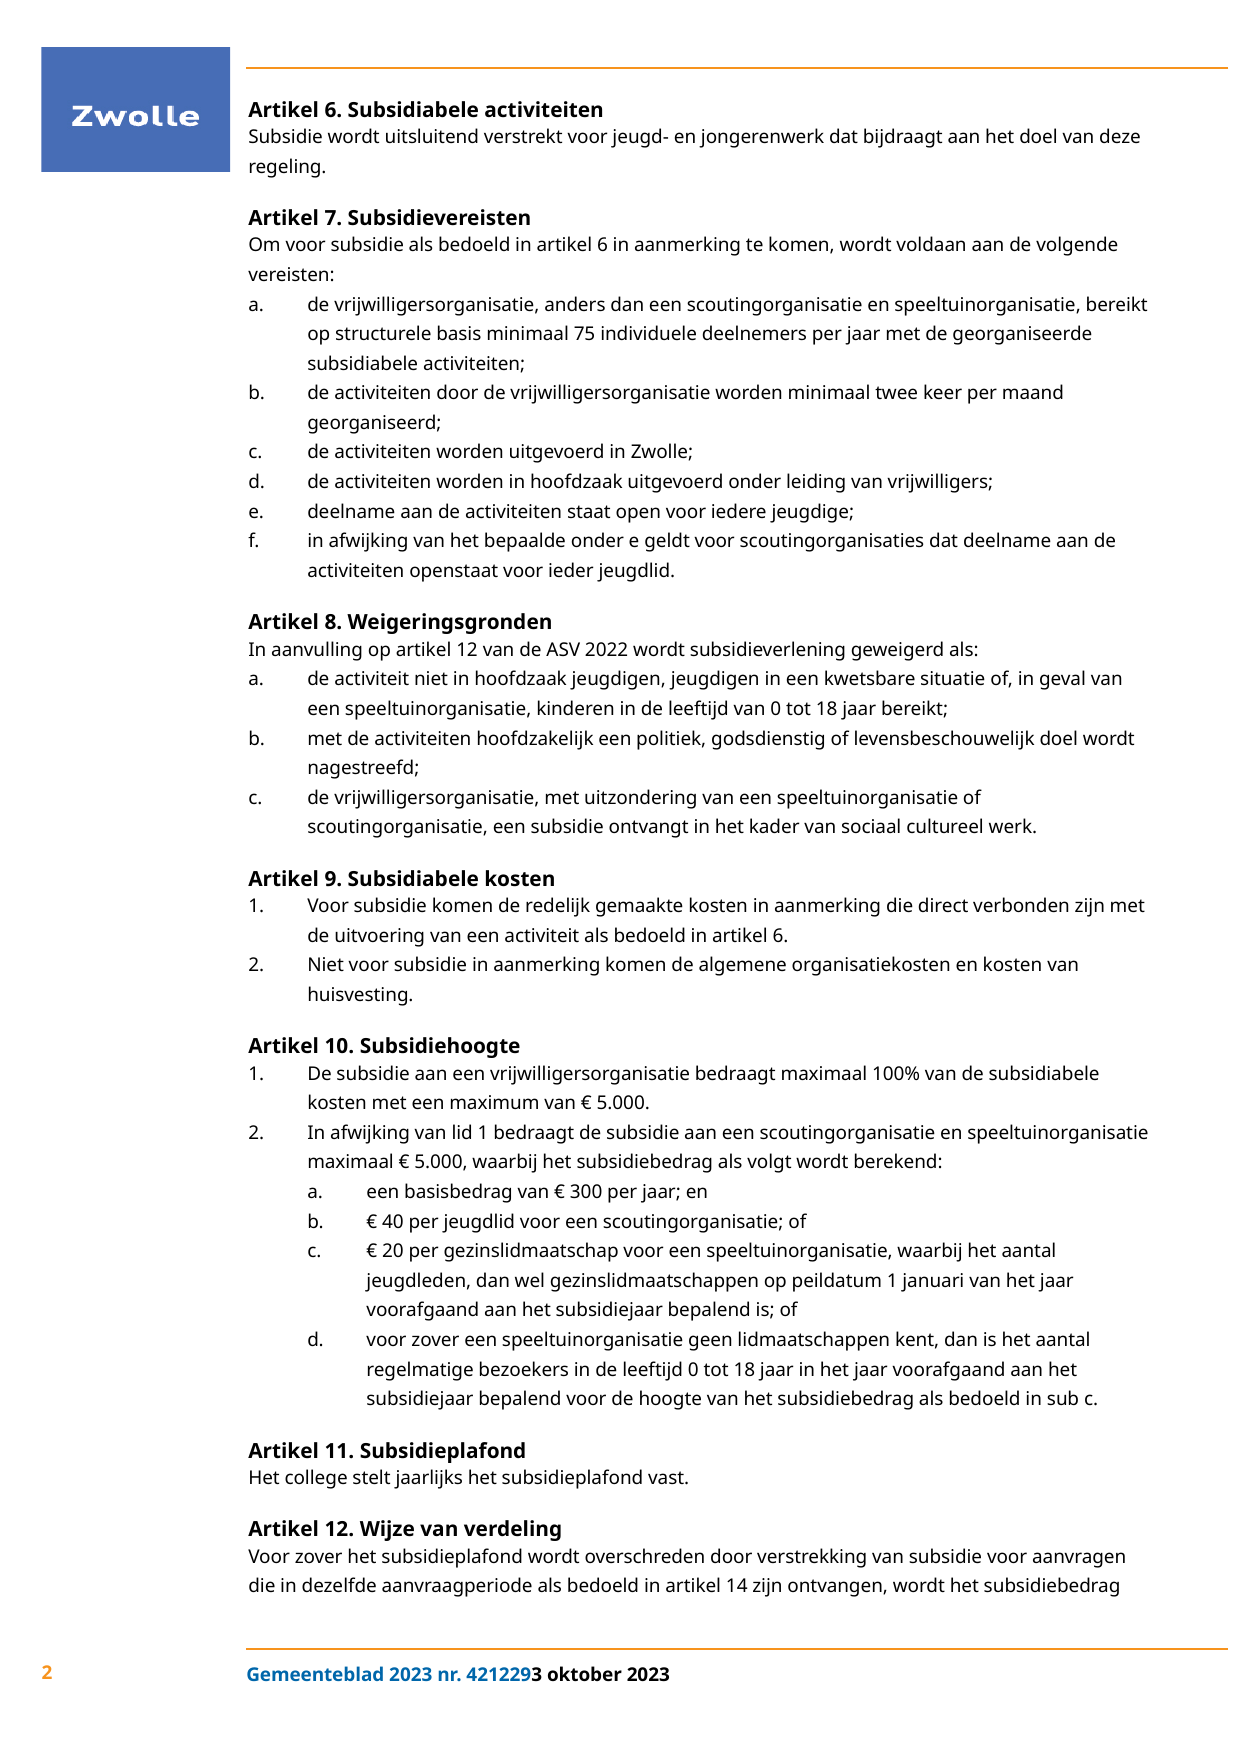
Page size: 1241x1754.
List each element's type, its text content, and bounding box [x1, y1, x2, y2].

text Artikel 9. Subsidiabele kosten [248, 864, 1152, 892]
text Artikel 8. Weigeringsgronden [248, 607, 1152, 636]
list deelname aan de activiteiten staat open voor iedere jeugdige; [248, 498, 1152, 524]
list de activiteiten worden in hoofdzaak uitgevoerd onder leiding van vrijwilligers; [248, 468, 1152, 494]
text Artikel 6. Subsidiabele activiteiten [248, 95, 1152, 123]
text Voor zover het subsidieplafond wordt overschreden door verstrekking van subsidie voor aanvragen die in dezelfde aanvraagperiode als bedoeld in artikel 14 zijn ontvangen, wordt het subsidiebedrag [248, 1543, 1152, 1598]
list in afwijking van het bepaalde onder e geldt voor scoutingorganisaties dat deelname aan de activiteiten openstaat voor ieder jeugdlid. [248, 527, 1152, 583]
text Artikel 7. Subsidievereisten [248, 203, 1152, 232]
picture [41, 47, 231, 172]
list de activiteiten door de vrijwilligersorganisatie worden minimaal twee keer per maand georganiseerd; [248, 379, 1152, 435]
list De subsidie aan een vrijwilligersorganisatie bedraagt maximaal 100% van de subsidiabele kosten met een maximum van € 5.000. [248, 1060, 1152, 1115]
list de activiteiten worden uitgevoerd in Zwolle; [248, 439, 1152, 464]
list € 20 per gezinslidmaatschap voor een speeltuinorganisatie, waarbij het aantal jeugdleden, dan wel gezinslidmaatschappen op peildatum 1 januari van het jaar voorafgaand aan het subsidiejaar bepalend is; of [307, 1237, 1152, 1322]
list € 40 per jeugdlid voor een scoutingorganisatie; of [307, 1208, 1152, 1233]
text Artikel 11. Subsidieplafond [248, 1436, 1152, 1464]
list Voor subsidie komen de redelijk gemaakte kosten in aanmerking die direct verbonden zijn met de uitvoering van een activiteit als bedoeld in artikel 6. [248, 892, 1152, 948]
text Artikel 12. Wijze van verdeling [248, 1514, 1152, 1543]
text Om voor subsidie als bedoeld in artikel 6 in aanmerking te komen, wordt voldaan aan de volgende vereisten: [248, 232, 1152, 287]
list In afwijking van lid 1 bedraagt de subsidie aan een scoutingorganisatie en speeltuinorganisatie maximaal € 5.000, waarbij het subsidiebedrag als volgt wordt berekend: [248, 1119, 1152, 1174]
text Het college stelt jaarlijks het subsidieplafond vast. [248, 1464, 1152, 1490]
list de activiteit niet in hoofdzaak jeugdigen, jeugdigen in een kwetsbare situatie of, in geval van een speeltuinorganisatie, kinderen in de leeftijd van 0 tot 18 jaar bereikt; [248, 666, 1152, 721]
list Niet voor subsidie in aanmerking komen de algemene organisatiekosten en kosten van huisvesting. [248, 951, 1152, 1007]
list een basisbedrag van € 300 per jaar; en [307, 1178, 1152, 1204]
text Artikel 10. Subsidiehoogte [248, 1031, 1152, 1060]
list voor zover een speeltuinorganisatie geen lidmaatschappen kent, dan is het aantal regelmatige bezoekers in de leeftijd 0 tot 18 jaar in het jaar voorafgaand aan het subsidiejaar bepalend voor de hoogte van het subsidiebedrag als bedoeld in sub c. [307, 1326, 1152, 1411]
text In aanvulling op artikel 12 van de ASV 2022 wordt subsidieverlening geweigerd als: [248, 636, 1152, 662]
text Subsidie wordt uitsluitend verstrekt voor jeugd- en jongerenwerk dat bijdraagt aan het doel van deze regeling. [248, 123, 1152, 178]
list de vrijwilligersorganisatie, met uitzondering van een speeltuinorganisatie of scoutingorganisatie, een subsidie ontvangt in het kader van sociaal cultureel werk. [248, 784, 1152, 839]
list met de activiteiten hoofdzakelijk een politiek, godsdienstig of levensbeschouwelijk doel wordt nagestreefd; [248, 725, 1152, 780]
list de vrijwilligersorganisatie, anders dan een scoutingorganisatie en speeltuinorganisatie, bereikt op structurele basis minimaal 75 individuele deelnemers per jaar met de georganiseerde subsidiabele activiteiten; [248, 291, 1152, 376]
